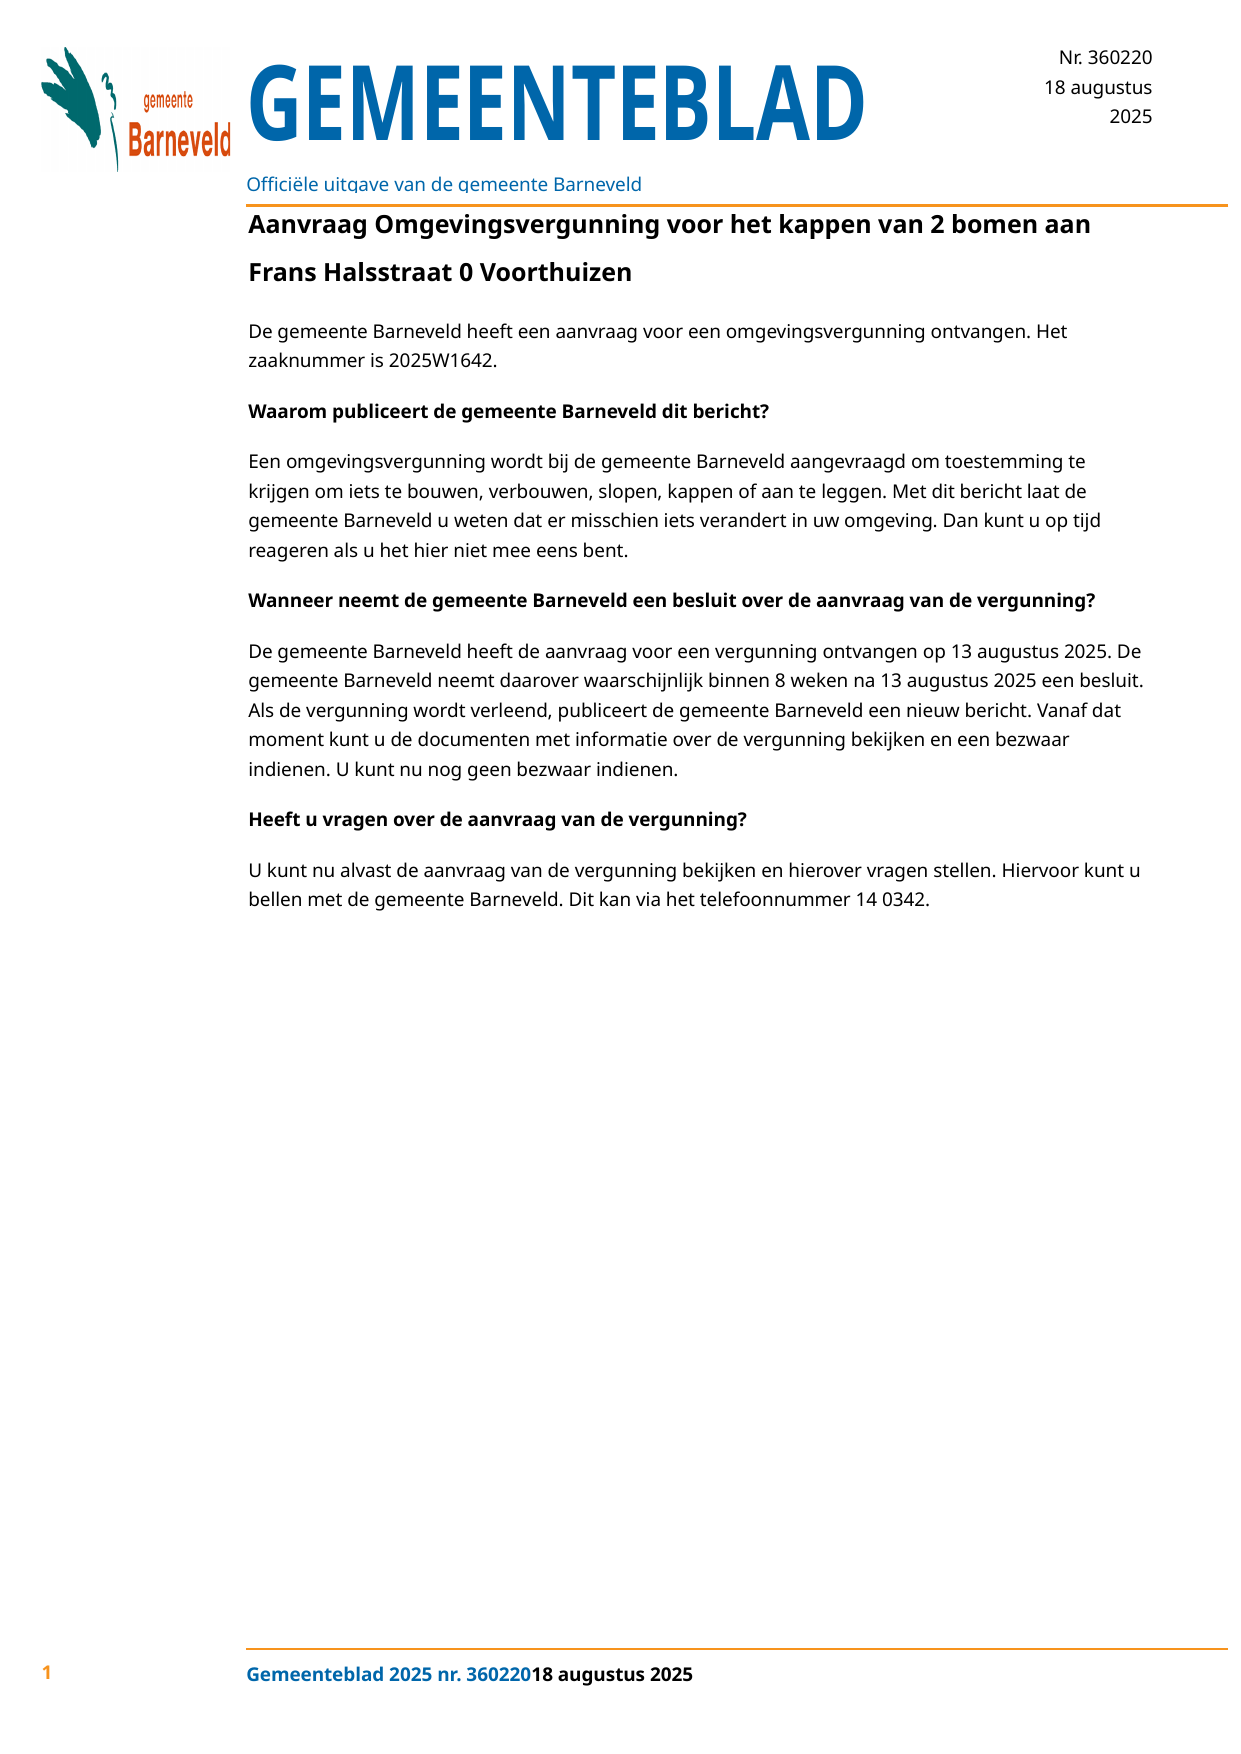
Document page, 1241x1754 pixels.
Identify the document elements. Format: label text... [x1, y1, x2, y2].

text Aanvraag Omgevingsvergunning voor het kappen van 2 bomen aan Frans Halsstraat 0 Voorthuizen [248, 207, 1152, 288]
text De gemeente Barneveld heeft de aanvraag voor een vergunning ontvangen op 13 augustus 2025. De gemeente Barneveld neemt daarover waarschijnlijk binnen 8 weken na 13 augustus 2025 een besluit. Als de vergunning wordt verleend, publiceert de gemeente Barneveld een nieuw bericht. Vanaf dat moment kunt u de documenten met informatie over de vergunning bekijken en een bezwaar indienen. U kunt nu nog geen bezwaar indienen. [248, 638, 1152, 782]
text U kunt nu alvast de aanvraag van de vergunning bekijken en hierover vragen stellen. Hiervoor kunt u bellen met de gemeente Barneveld. Dit kan via het telefoonnummer 14 0342. [248, 857, 1152, 912]
text Een omgevingsvergunning wordt bij de gemeente Barneveld aangevraagd om toestemming te krijgen om iets te bouwen, verbouwen, slopen, kappen of aan te leggen. Met dit bericht laat de gemeente Barneveld u weten dat er misschien iets verandert in uw omgeving. Dan kunt u op tijd reageren als u het hier niet mee eens bent. [248, 448, 1152, 563]
text Waarom publiceert de gemeente Barneveld dit bericht? [248, 398, 1152, 424]
text De gemeente Barneveld heeft een aanvraag voor een omgevingsvergunning ontvangen. Het zaaknummer is 2025W1642. [248, 318, 1152, 373]
picture [41, 47, 231, 172]
text Wanneer neemt de gemeente Barneveld een besluit over de aanvraag van de vergunning? [248, 587, 1152, 613]
text Heeft u vragen over de aanvraag van de vergunning? [248, 807, 1152, 832]
